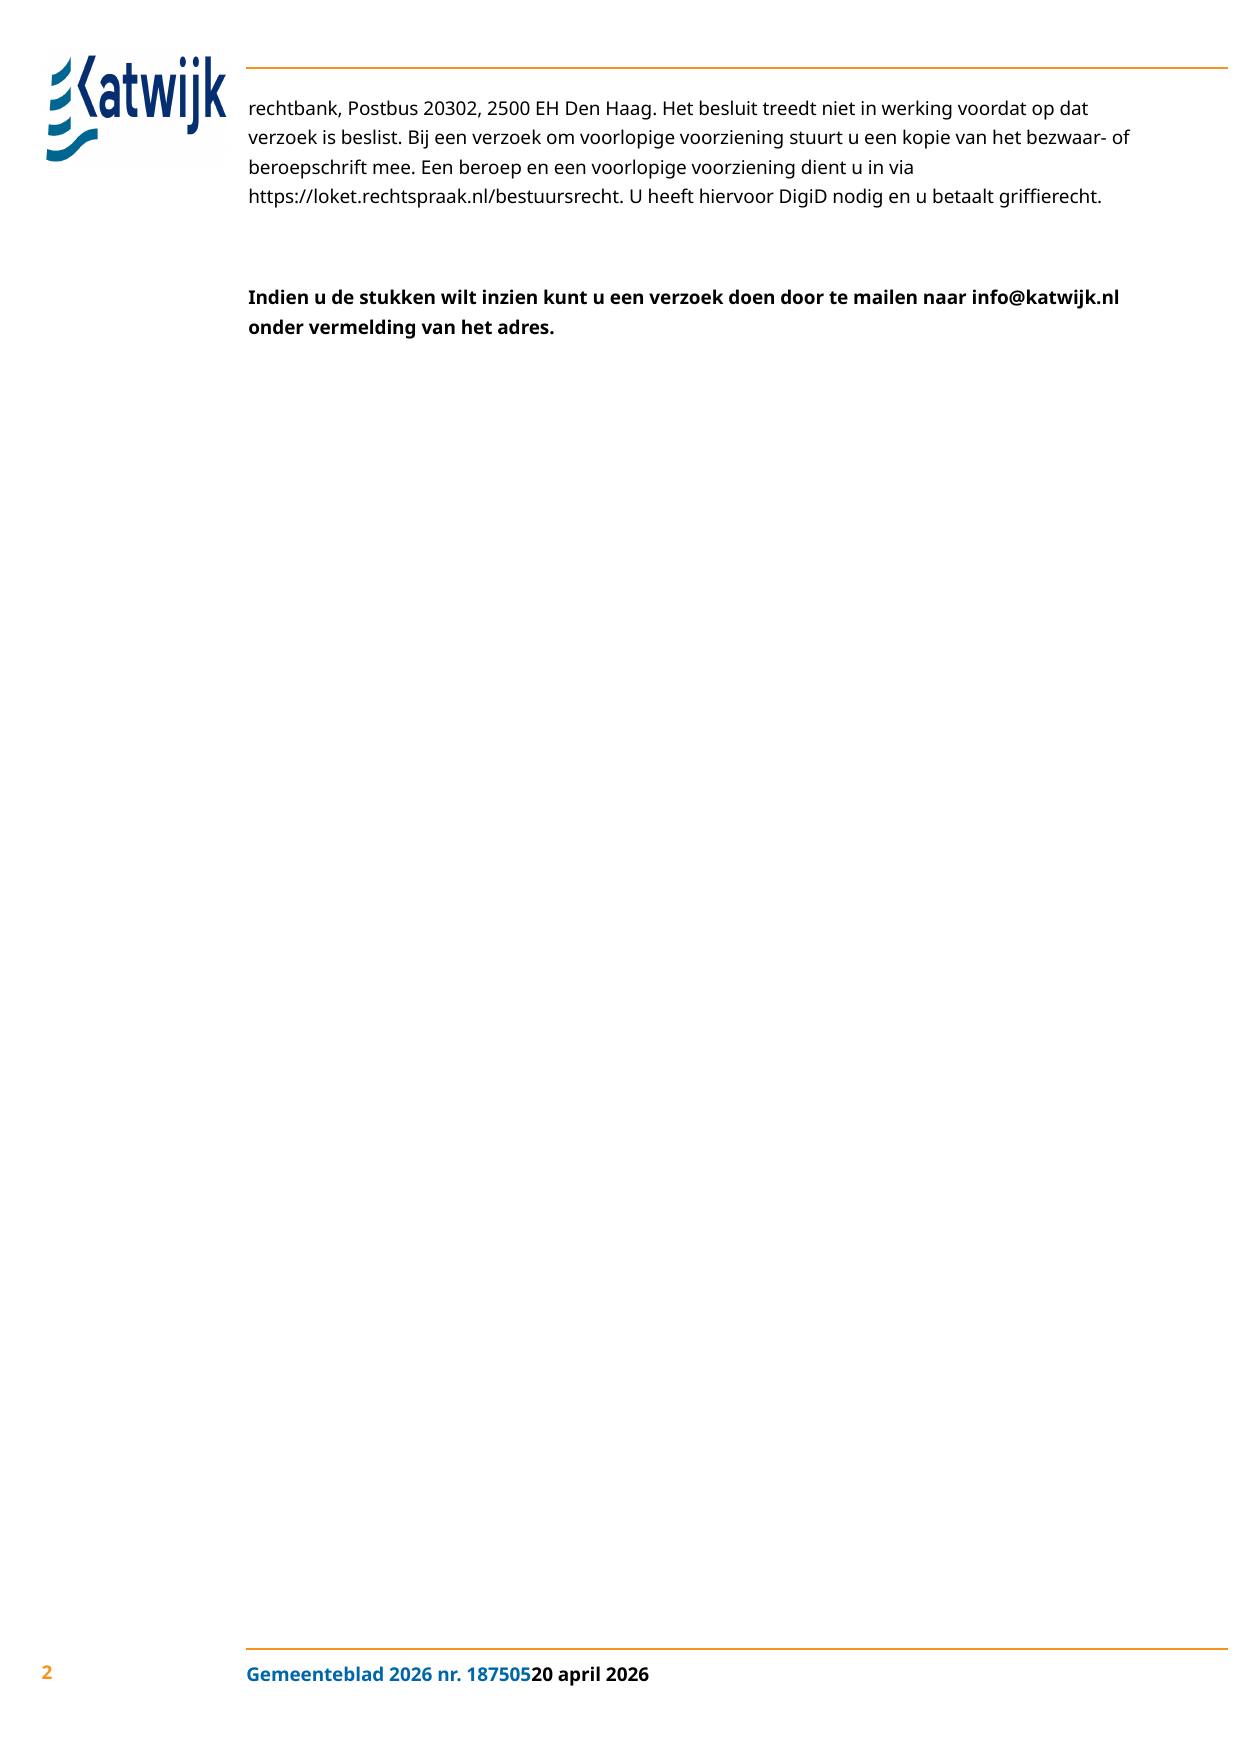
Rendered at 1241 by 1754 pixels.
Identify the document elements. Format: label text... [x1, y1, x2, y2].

text Indien u de stukken wilt inzien kunt u een verzoek doen door te mailen naar info@katwijk.nl onder vermelding van het adres. [248, 284, 1152, 340]
picture [41, 47, 231, 172]
text rechtbank, Postbus 20302, 2500 EH Den Haag. Het besluit treedt niet in werking voordat op dat verzoek is beslist. Bij een verzoek om voorlopige voorziening stuurt u een kopie van het bezwaar- of beroepschrift mee. Een beroep en een voorlopige voorziening dient u in via https://loket.rechtspraak.nl/bestuursrecht. U heeft hiervoor DigiD nodig en u betaalt griffierecht. [248, 95, 1152, 209]
